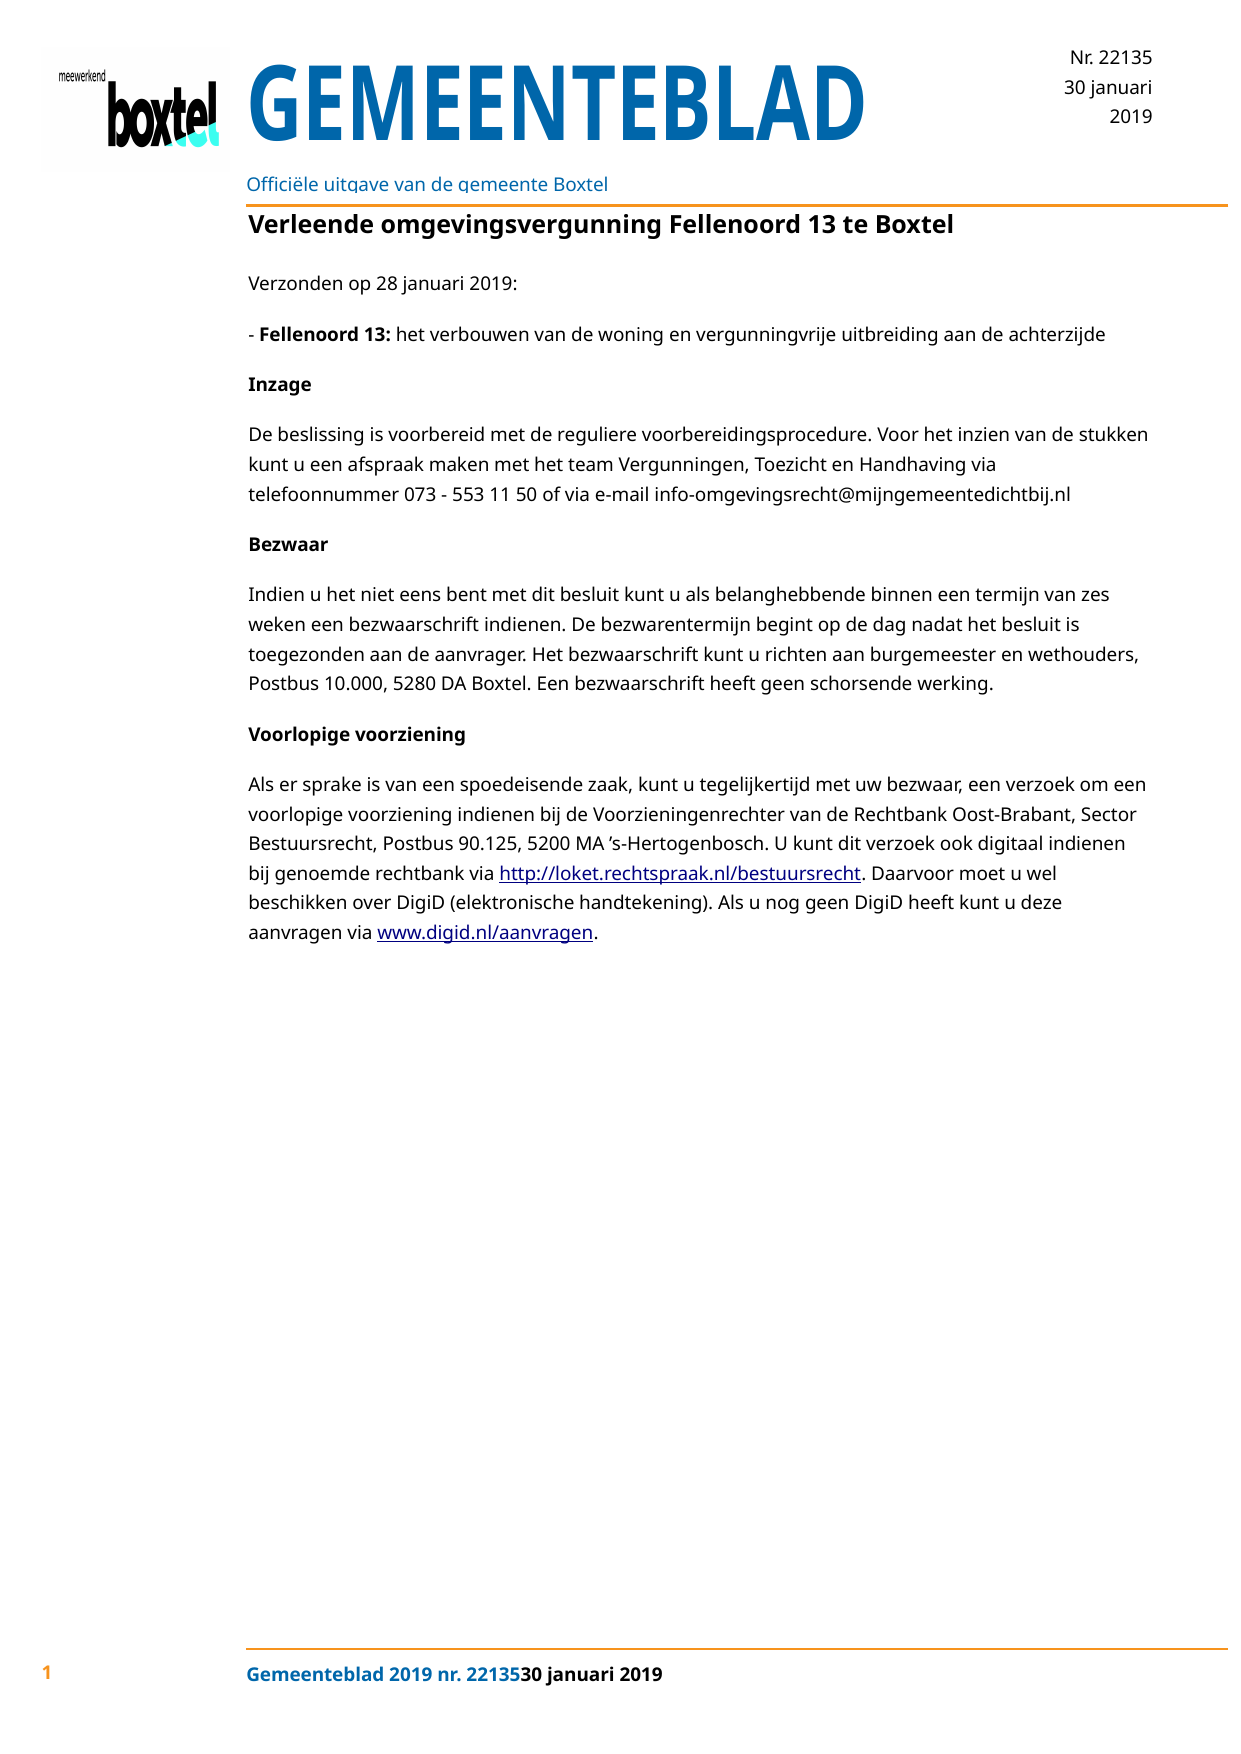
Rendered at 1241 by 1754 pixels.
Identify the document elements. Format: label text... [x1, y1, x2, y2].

text De beslissing is voorbereid met de reguliere voorbereidingsprocedure. Voor het inzien van de stukken kunt u een afspraak maken met het team Vergunningen, Toezicht en Handhaving via telefoonnummer 073 - 553 11 50 of via e-mail info-omgevingsrecht@mijngemeentedichtbij.nl [248, 422, 1152, 506]
text Verzonden op 28 januari 2019: [248, 270, 1152, 296]
text - Fellenoord 13: het verbouwen van de woning en vergunningvrije uitbreiding aan de achterzijde [248, 321, 1152, 346]
text Indien u het niet eens bent met dit besluit kunt u als belanghebbende binnen een termijn van zes weken een bezwaarschrift indienen. De bezwarentermijn begint op de dag nadat het besluit is toegezonden aan de aanvrager. Het bezwaarschrift kunt u richten aan burgemeester en wethouders, Postbus 10.000, 5280 DA Boxtel. Een bezwaarschrift heeft geen schorsende werking. [248, 582, 1152, 696]
text Inzage [248, 371, 1152, 397]
picture [41, 47, 231, 172]
text Voorlopige voorziening [248, 721, 1152, 746]
text Verleende omgevingsvergunning Fellenoord 13 te Boxtel [248, 207, 1152, 241]
text Bezwaar [248, 531, 1152, 557]
text Als er sprake is van een spoedeisende zaak, kunt u tegelijkertijd met uw bezwaar, een verzoek om een voorlopige voorziening indienen bij de Voorzieningenrechter van de Rechtbank Oost-Brabant, Sector Bestuursrecht, Postbus 90.125, 5200 MA ’s-Hertogenbosch. U kunt dit verzoek ook digitaal indienen bij genoemde rechtbank via http://loket.rechtspraak.nl/bestuursrecht. Daarvoor moet u wel beschikken over DigiD (elektronische handtekening). Als u nog geen DigiD heeft kunt u deze aanvragen via www.digid.nl/aanvragen. [248, 771, 1152, 945]
